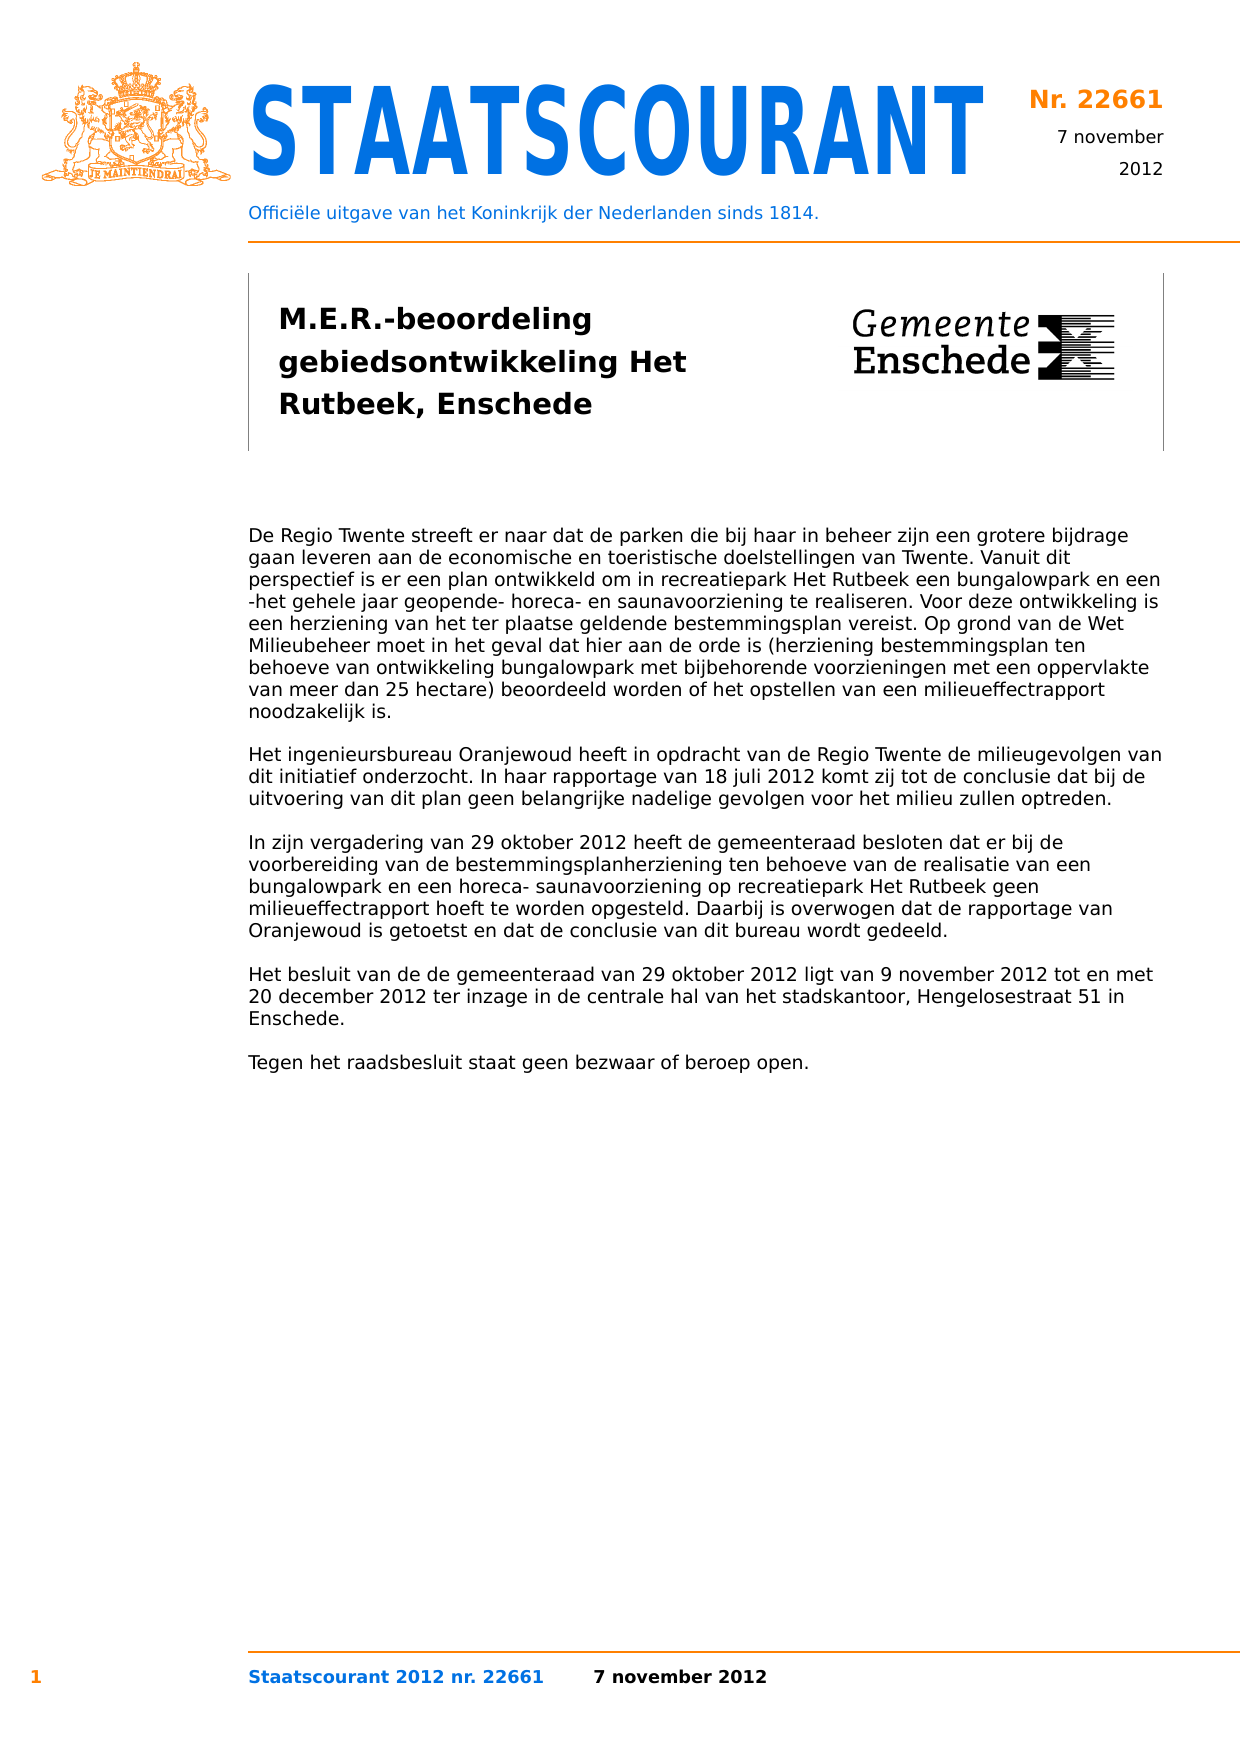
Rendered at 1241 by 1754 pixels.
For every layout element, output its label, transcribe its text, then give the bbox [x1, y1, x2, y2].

text Tegen het raadsbesluit staat geen bezwaar of beroep open. [248, 1052, 1163, 1074]
table_header Nr. 22661 [998, 62, 1240, 121]
table_cell Officiële uitgave van het Koninkrijk der Nederlanden sinds 1814. [248, 203, 1240, 241]
picture [838, 302, 1134, 391]
table_header [25, 62, 248, 241]
text In zijn vergadering van 29 oktober 2012 heeft de gemeenteraad besloten dat er bij de voorbereiding van de bestemmingsplanherziening ten behoeve van de realisatie van een bungalowpark en een horeca- saunavoorziening op recreatiepark Het Rutbeek geen milieueffectrapport hoeft te worden opgesteld. Daarbij is overwogen dat de rapportage van Oranjewoud is getoetst en dat de conclusie van dit bureau wordt gedeeld. [248, 832, 1163, 942]
subtitle M.E.R.-beoordeling gebiedsontwikkeling Het Rutbeek, Enschede [249, 273, 1163, 451]
table_cell 2012 [998, 153, 1240, 203]
table_header STAATSCOURANT [248, 62, 998, 203]
text Het besluit van de de gemeenteraad van 29 oktober 2012 ligt van 9 november 2012 tot en met 20 december 2012 ter inzage in de centrale hal van het stadskantoor, Hengelosestraat 51 in Enschede. [248, 964, 1163, 1030]
text De Regio Twente streeft er naar dat de parken die bij haar in beheer zijn een grotere bijdrage gaan leveren aan de economische en toeristische doelstellingen van Twente. Vanuit dit perspectief is er een plan ontwikkeld om in recreatiepark Het Rutbeek een bungalowpark en een -het gehele jaar geopende- horeca- en saunavoorziening te realiseren. Voor deze ontwikkeling is een herziening van het ter plaatse geldende bestemmingsplan vereist. Op grond van de Wet Milieubeheer moet in het geval dat hier aan de orde is (herziening bestemmingsplan ten behoeve van ontwikkeling bungalowpark met bijbehorende voorzieningen met een oppervlakte van meer dan 25 hectare) beoordeeld worden of het opstellen van een milieueffectrapport noodzakelijk is. [248, 525, 1163, 722]
text Het ingenieursbureau Oranjewoud heeft in opdracht van de Regio Twente de milieugevolgen van dit initiatief onderzocht. In haar rapportage van 18 juli 2012 komt zij tot de conclusie dat bij de uitvoering van dit plan geen belangrijke nadelige gevolgen voor het milieu zullen optreden. [248, 744, 1163, 810]
table_cell 7 november [998, 121, 1240, 153]
picture [41, 62, 231, 186]
